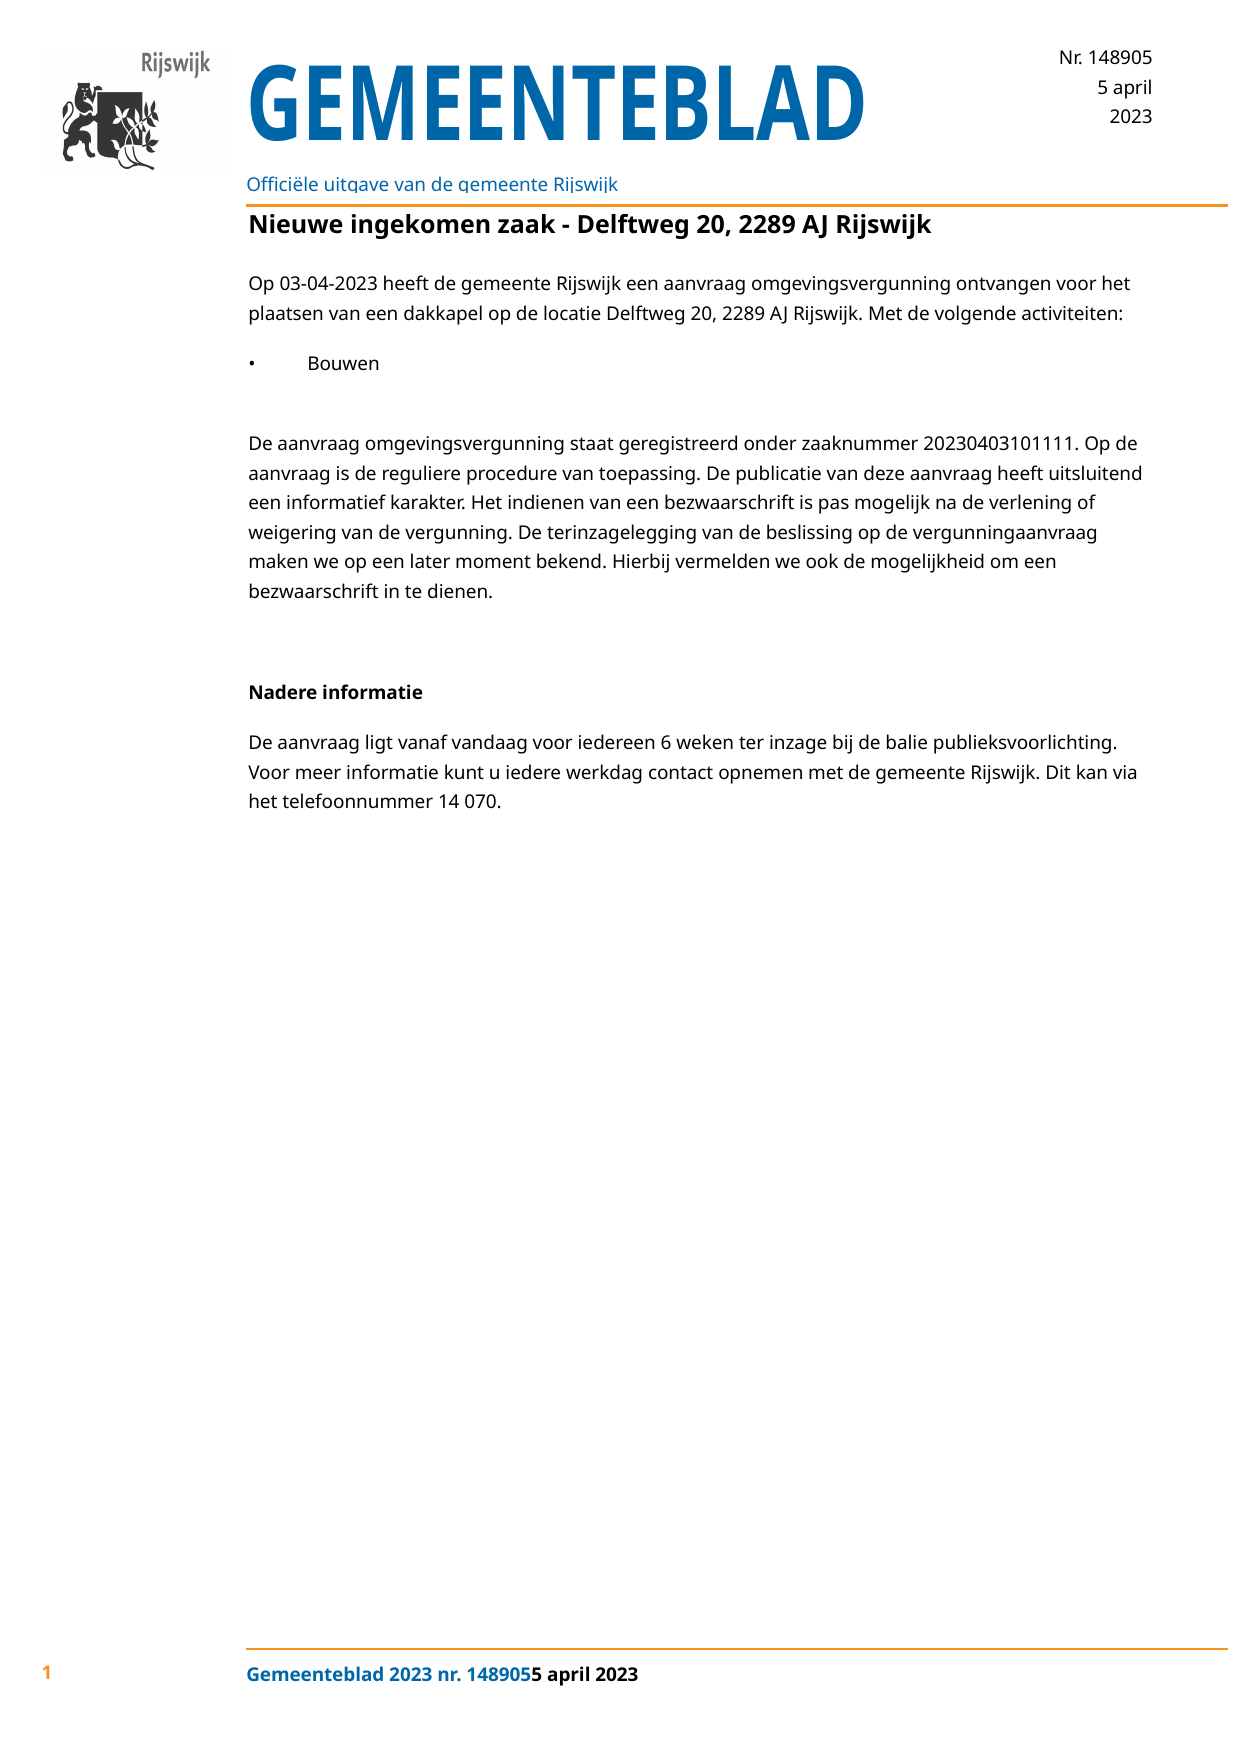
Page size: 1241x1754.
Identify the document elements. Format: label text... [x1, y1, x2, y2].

picture [41, 47, 231, 172]
text De aanvraag ligt vanaf vandaag voor iedereen 6 weken ter inzage bij de balie publieksvoorlichting. Voor meer informatie kunt u iedere werkdag contact opnemen met de gemeente Rijswijk. Dit kan via het telefoonnummer 14 070. [248, 729, 1152, 814]
text Nieuwe ingekomen zaak - Delftweg 20, 2289 AJ Rijswijk [248, 207, 1152, 241]
text Nadere informatie [248, 679, 1152, 705]
text Op 03-04-2023 heeft de gemeente Rijswijk een aanvraag omgevingsvergunning ontvangen voor het plaatsen van een dakkapel op de locatie Delftweg 20, 2289 AJ Rijswijk. Met de volgende activiteiten: [248, 270, 1152, 326]
list Bouwen [248, 350, 1152, 376]
text De aanvraag omgevingsvergunning staat geregistreerd onder zaaknummer 20230403101111. Op de aanvraag is de reguliere procedure van toepassing. De publicatie van deze aanvraag heeft uitsluitend een informatief karakter. Het indienen van een bezwaarschrift is pas mogelijk na de verlening of weigering van de vergunning. De terinzagelegging van de beslissing op de vergunningaanvraag maken we op een later moment bekend. Hierbij vermelden we ook de mogelijkheid om een bezwaarschrift in te dienen. [248, 430, 1152, 604]
